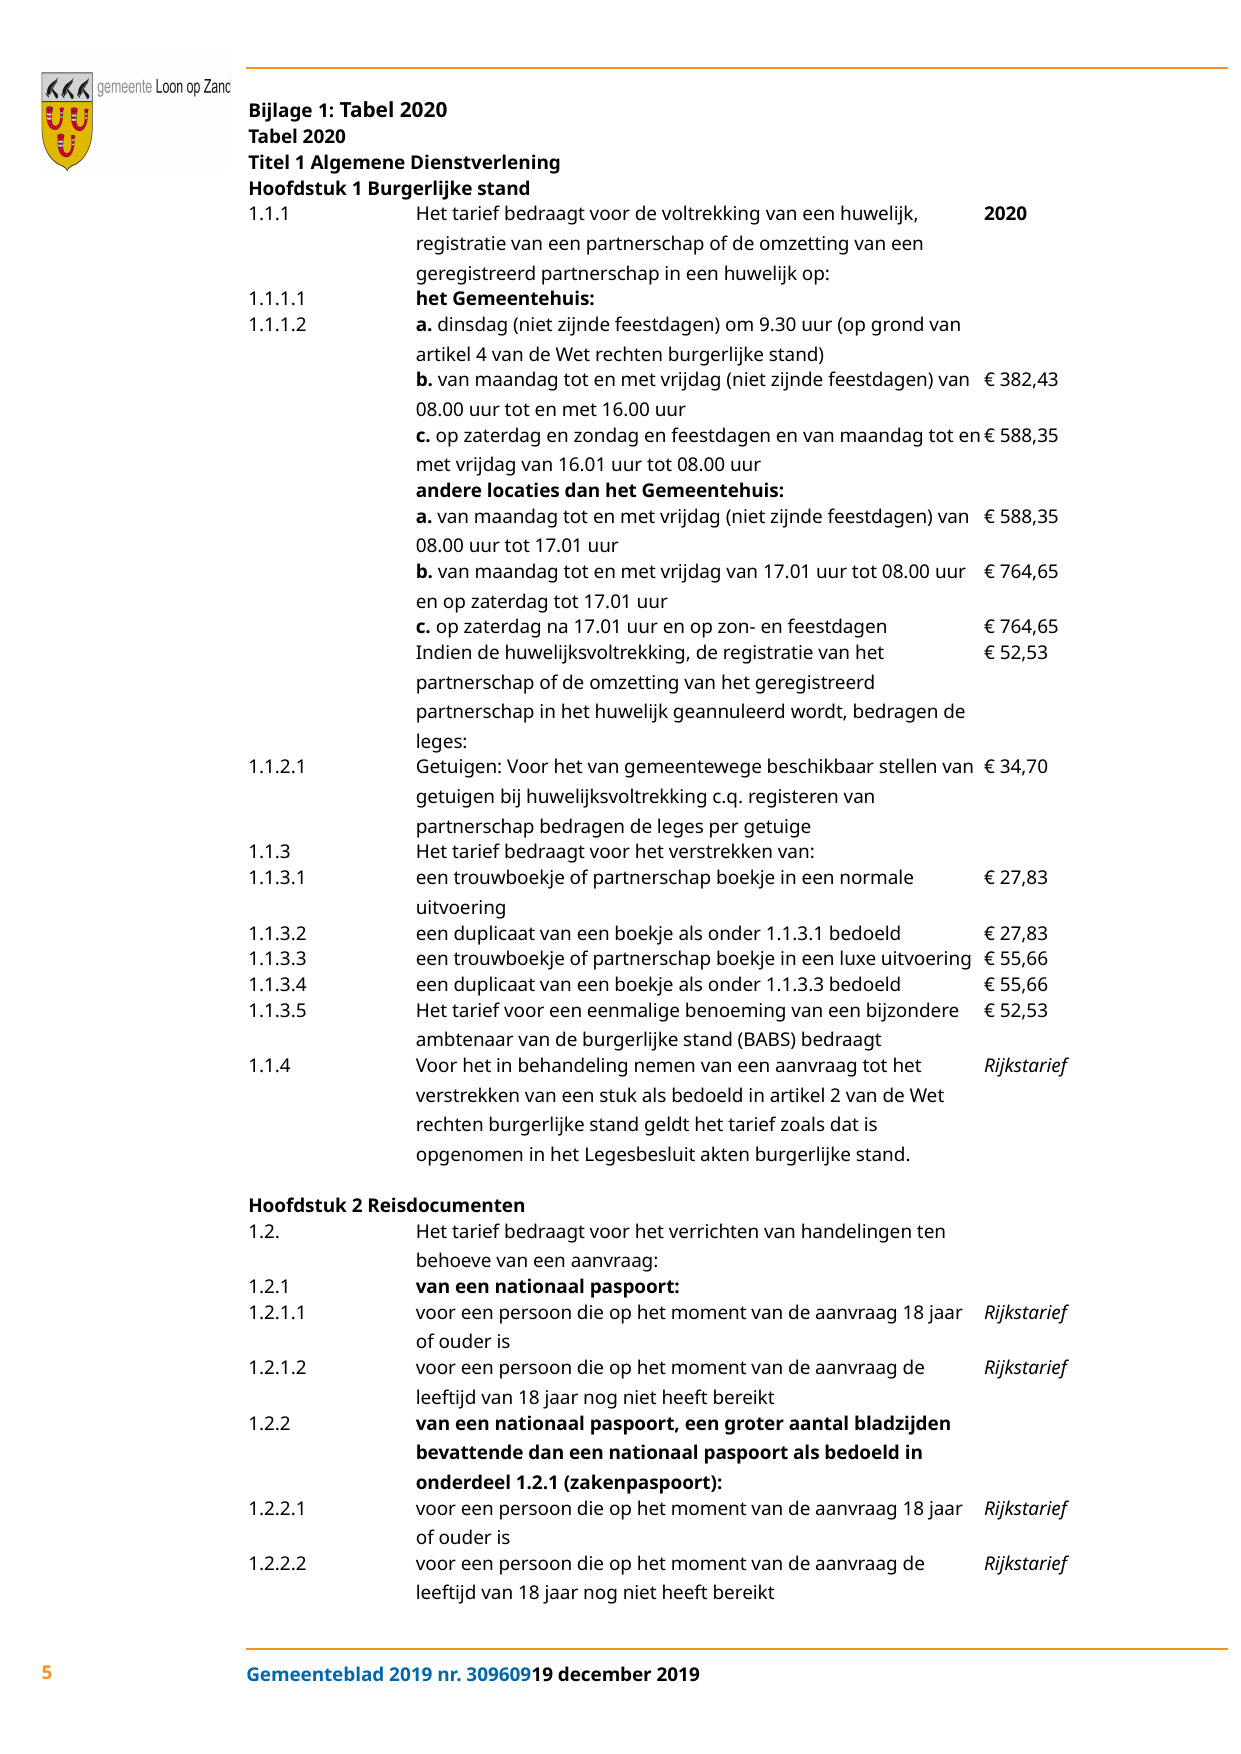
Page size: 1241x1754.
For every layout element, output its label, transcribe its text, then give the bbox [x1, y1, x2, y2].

table_cell 1.1.3 [248, 839, 416, 864]
table_cell c. op zaterdag na 17.01 uur en op zon- en feestdagen [416, 614, 984, 639]
table_cell Hoofdstuk 1 Burgerlijke stand [248, 175, 984, 201]
table_cell [248, 614, 416, 639]
table_cell 1.2.2.2 [248, 1550, 416, 1605]
table_cell 1.1.4 [248, 1052, 416, 1167]
table_cell € 27,83 [984, 920, 1152, 945]
table_cell € 764,65 [984, 614, 1152, 639]
table_cell Hoofdstuk 2 Reisdocumenten [248, 1193, 984, 1218]
table_cell 1.1.1 [248, 201, 416, 286]
table_cell Indien de huwelijksvoltrekking, de registratie van het partnerschap of de omzetting van het geregistreerd partnerschap in het huwelijk geannuleerd wordt, bedragen de leges: [416, 639, 984, 754]
table_cell [416, 1167, 984, 1192]
table_cell [248, 639, 416, 754]
table_cell [984, 1218, 1152, 1273]
table_cell Voor het in behandeling nemen van een aanvraag tot het verstrekken van een stuk als bedoeld in artikel 2 van de Wet rechten burgerlijke stand geldt het tarief zoals dat is opgenomen in het Legesbesluit akten burgerlijke stand. [416, 1052, 984, 1167]
table_cell voor een persoon die op het moment van de aanvraag 18 jaar of ouder is [416, 1495, 984, 1550]
table_cell 1.1.3.3 [248, 945, 416, 971]
table_cell 1.1.2.1 [248, 754, 416, 839]
table_cell € 52,53 [984, 639, 1152, 754]
table_cell [984, 149, 1152, 175]
table_cell andere locaties dan het Gemeentehuis: [416, 477, 984, 503]
table_cell 1.2.1 [248, 1274, 416, 1299]
table_cell 1.1.3.1 [248, 864, 416, 920]
table_cell Het tarief voor een eenmalige benoeming van een bijzondere ambtenaar van de burgerlijke stand (BABS) bedraagt [416, 997, 984, 1052]
table_cell € 382,43 [984, 367, 1152, 422]
table_cell € 52,53 [984, 997, 1152, 1052]
picture [41, 47, 231, 172]
table_header Tabel 2020 [248, 124, 984, 149]
table_cell 1.2.2 [248, 1410, 416, 1495]
table_cell 1.2. [248, 1218, 416, 1273]
table_cell [984, 477, 1152, 503]
table_cell [248, 367, 416, 422]
table_cell van een nationaal paspoort, een groter aantal bladzijden bevattende dan een nationaal paspoort als bedoeld in onderdeel 1.2.1 (zakenpaspoort): [416, 1410, 984, 1495]
table_cell [984, 1167, 1152, 1192]
table_cell c. op zaterdag en zondag en feestdagen en van maandag tot en met vrijdag van 16.01 uur tot 08.00 uur [416, 422, 984, 477]
table_cell [248, 477, 416, 503]
table_cell voor een persoon die op het moment van de aanvraag 18 jaar of ouder is [416, 1299, 984, 1354]
table_cell 1.1.3.5 [248, 997, 416, 1052]
table_cell voor een persoon die op het moment van de aanvraag de leeftijd van 18 jaar nog niet heeft bereikt [416, 1355, 984, 1410]
table_cell 1.2.1.1 [248, 1299, 416, 1354]
table_cell Het tarief bedraagt voor het verstrekken van: [416, 839, 984, 864]
table_cell een duplicaat van een boekje als onder 1.1.3.3 bedoeld [416, 971, 984, 997]
table_cell [248, 558, 416, 613]
table_cell € 764,65 [984, 558, 1152, 613]
table_cell a. dinsdag (niet zijnde feestdagen) om 9.30 uur (op grond van artikel 4 van de Wet rechten burgerlijke stand) [416, 311, 984, 367]
table_cell 1.1.3.2 [248, 920, 416, 945]
table_cell Rijkstarief [984, 1052, 1152, 1167]
table_cell Getuigen: Voor het van gemeentewege beschikbaar stellen van getuigen bij huwelijksvoltrekking c.q. registeren van partnerschap bedragen de leges per getuige [416, 754, 984, 839]
table_cell van een nationaal paspoort: [416, 1274, 984, 1299]
table_cell een trouwboekje of partnerschap boekje in een luxe uitvoering [416, 945, 984, 971]
table_cell [984, 1410, 1152, 1495]
table_cell Rijkstarief [984, 1355, 1152, 1410]
table_cell [248, 503, 416, 558]
table_cell [984, 839, 1152, 864]
table_cell € 588,35 [984, 503, 1152, 558]
text Bijlage 1: Tabel 2020 [248, 95, 1152, 123]
table_cell Rijkstarief [984, 1495, 1152, 1550]
table_cell [248, 1167, 416, 1192]
table_cell 1.2.1.2 [248, 1355, 416, 1410]
table_cell [984, 1193, 1152, 1218]
table_cell b. van maandag tot en met vrijdag (niet zijnde feestdagen) van 08.00 uur tot en met 16.00 uur [416, 367, 984, 422]
table_cell [984, 286, 1152, 311]
table_header [984, 124, 1152, 149]
table_cell Het tarief bedraagt voor het verrichten van handelingen ten behoeve van een aanvraag: [416, 1218, 984, 1273]
table_cell een duplicaat van een boekje als onder 1.1.3.1 bedoeld [416, 920, 984, 945]
table_cell € 34,70 [984, 754, 1152, 839]
table_cell Het tarief bedraagt voor de voltrekking van een huwelijk, registratie van een partnerschap of de omzetting van een geregistreerd partnerschap in een huwelijk op: [416, 201, 984, 286]
table_cell 1.1.1.2 [248, 311, 416, 367]
table_cell Rijkstarief [984, 1299, 1152, 1354]
table_cell Rijkstarief [984, 1550, 1152, 1605]
table_cell [984, 175, 1152, 201]
table_cell 2020 [984, 201, 1152, 286]
table_cell een trouwboekje of partnerschap boekje in een normale uitvoering [416, 864, 984, 920]
table_cell [248, 422, 416, 477]
table_cell 1.1.1.1 [248, 286, 416, 311]
table_cell 1.1.3.4 [248, 971, 416, 997]
table_cell 1.2.2.1 [248, 1495, 416, 1550]
table_cell Titel 1 Algemene Dienstverlening [248, 149, 984, 175]
table_cell € 55,66 [984, 971, 1152, 997]
table_cell b. van maandag tot en met vrijdag van 17.01 uur tot 08.00 uur en op zaterdag tot 17.01 uur [416, 558, 984, 613]
table_cell [984, 1274, 1152, 1299]
table_cell a. van maandag tot en met vrijdag (niet zijnde feestdagen) van 08.00 uur tot 17.01 uur [416, 503, 984, 558]
table_cell € 27,83 [984, 864, 1152, 920]
table_cell € 588,35 [984, 422, 1152, 477]
table_cell voor een persoon die op het moment van de aanvraag de leeftijd van 18 jaar nog niet heeft bereikt [416, 1550, 984, 1605]
table_cell het Gemeentehuis: [416, 286, 984, 311]
table_cell € 55,66 [984, 945, 1152, 971]
table_cell [984, 311, 1152, 367]
